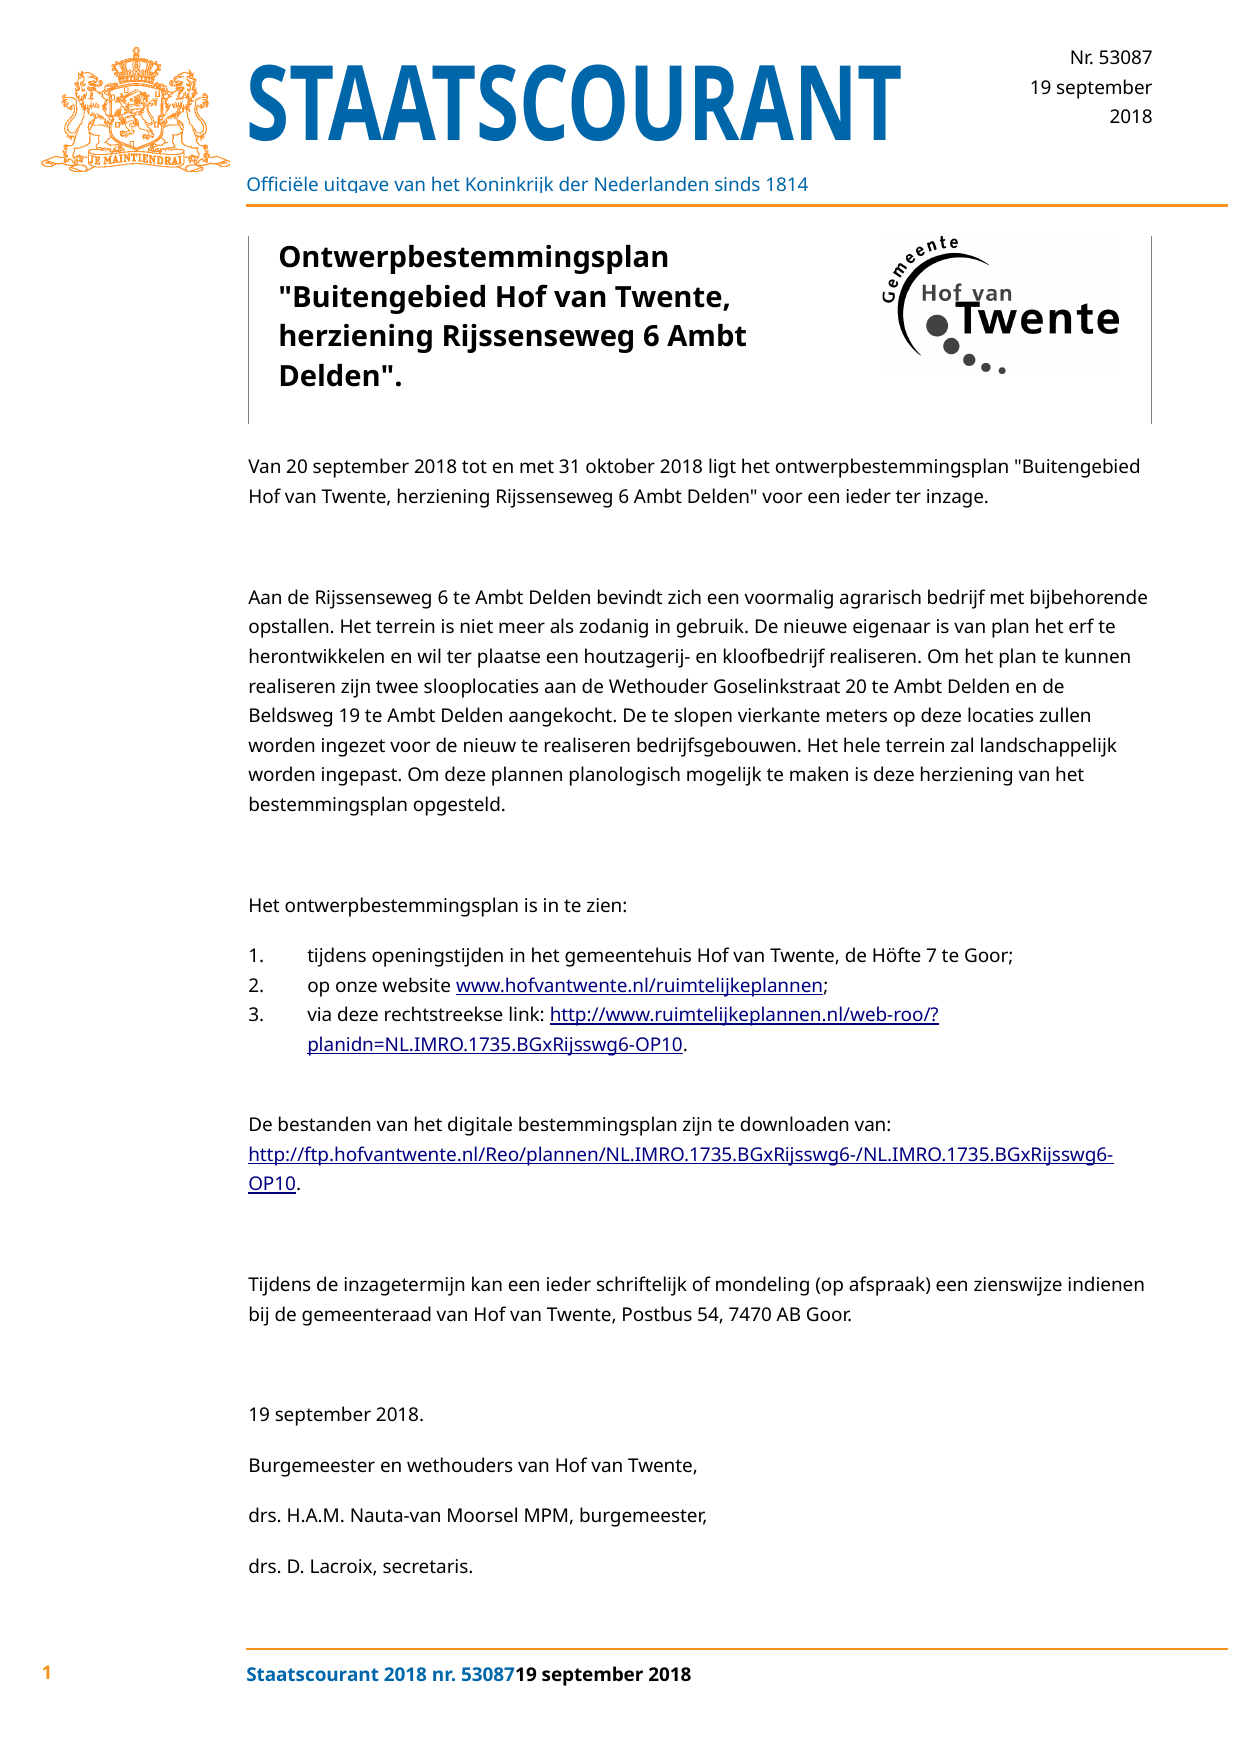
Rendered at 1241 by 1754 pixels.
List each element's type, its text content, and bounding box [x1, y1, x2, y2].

picture [882, 236, 1119, 374]
table_header Ontwerpbestemmingsplan "Buitengebied Hof van Twente, herziening Rijssenseweg 6 Ambt Delden". [249, 236, 850, 424]
list via deze rechtstreekse link: http://www.ruimtelijkeplannen.nl/web-roo/?planidn=NL.IMRO.1735.BGxRijsswg6-OP10. [248, 1002, 1152, 1057]
text Van 20 september 2018 tot en met 31 oktober 2018 ligt het ontwerpbestemmingsplan "Buitengebied Hof van Twente, herziening Rijssenseweg 6 Ambt Delden" voor een ieder ter inzage. [248, 454, 1152, 509]
text drs. D. Lacroix, secretaris. [248, 1553, 1152, 1578]
list op onze website www.hofvantwente.nl/ruimtelijkeplannen; [248, 972, 1152, 998]
picture [41, 47, 231, 172]
table_header [850, 236, 1151, 424]
text drs. H.A.M. Nauta-van Moorsel MPM, burgemeester, [248, 1502, 1152, 1528]
text Burgemeester en wethouders van Hof van Twente, [248, 1452, 1152, 1478]
text 19 september 2018. [248, 1402, 1152, 1427]
text Aan de Rijssenseweg 6 te Ambt Delden bevindt zich een voormalig agrarisch bedrijf met bijbehorende opstallen. Het terrein is niet meer als zodanig in gebruik. De nieuwe eigenaar is van plan het erf te herontwikkelen en wil ter plaatse een houtzagerij- en kloofbedrijf realiseren. Om het plan te kunnen realiseren zijn twee slooplocaties aan de Wethouder Goselinkstraat 20 te Ambt Delden en de Beldsweg 19 te Ambt Delden aangekocht. De te slopen vierkante meters op deze locaties zullen worden ingezet voor de nieuw te realiseren bedrijfsgebouwen. Het hele terrein zal landschappelijk worden ingepast. Om deze plannen planologisch mogelijk te maken is deze herziening van het bestemmingsplan opgesteld. [248, 584, 1152, 817]
list tijdens openingstijden in het gemeentehuis Hof van Twente, de Höfte 7 te Goor; [248, 942, 1152, 968]
text Het ontwerpbestemmingsplan is in te zien: [248, 892, 1152, 918]
text Tijdens de inzagetermijn kan een ieder schriftelijk of mondeling (op afspraak) een zienswijze indienen bij de gemeenteraad van Hof van Twente, Postbus 54, 7470 AB Goor. [248, 1271, 1152, 1326]
text De bestanden van het digitale bestemmingsplan zijn te downloaden van: http://ftp.hofvantwente.nl/Reo/plannen/NL.IMRO.1735.BGxRijsswg6-/NL.IMRO.1735.BGxRijsswg6-OP10. [248, 1111, 1152, 1196]
